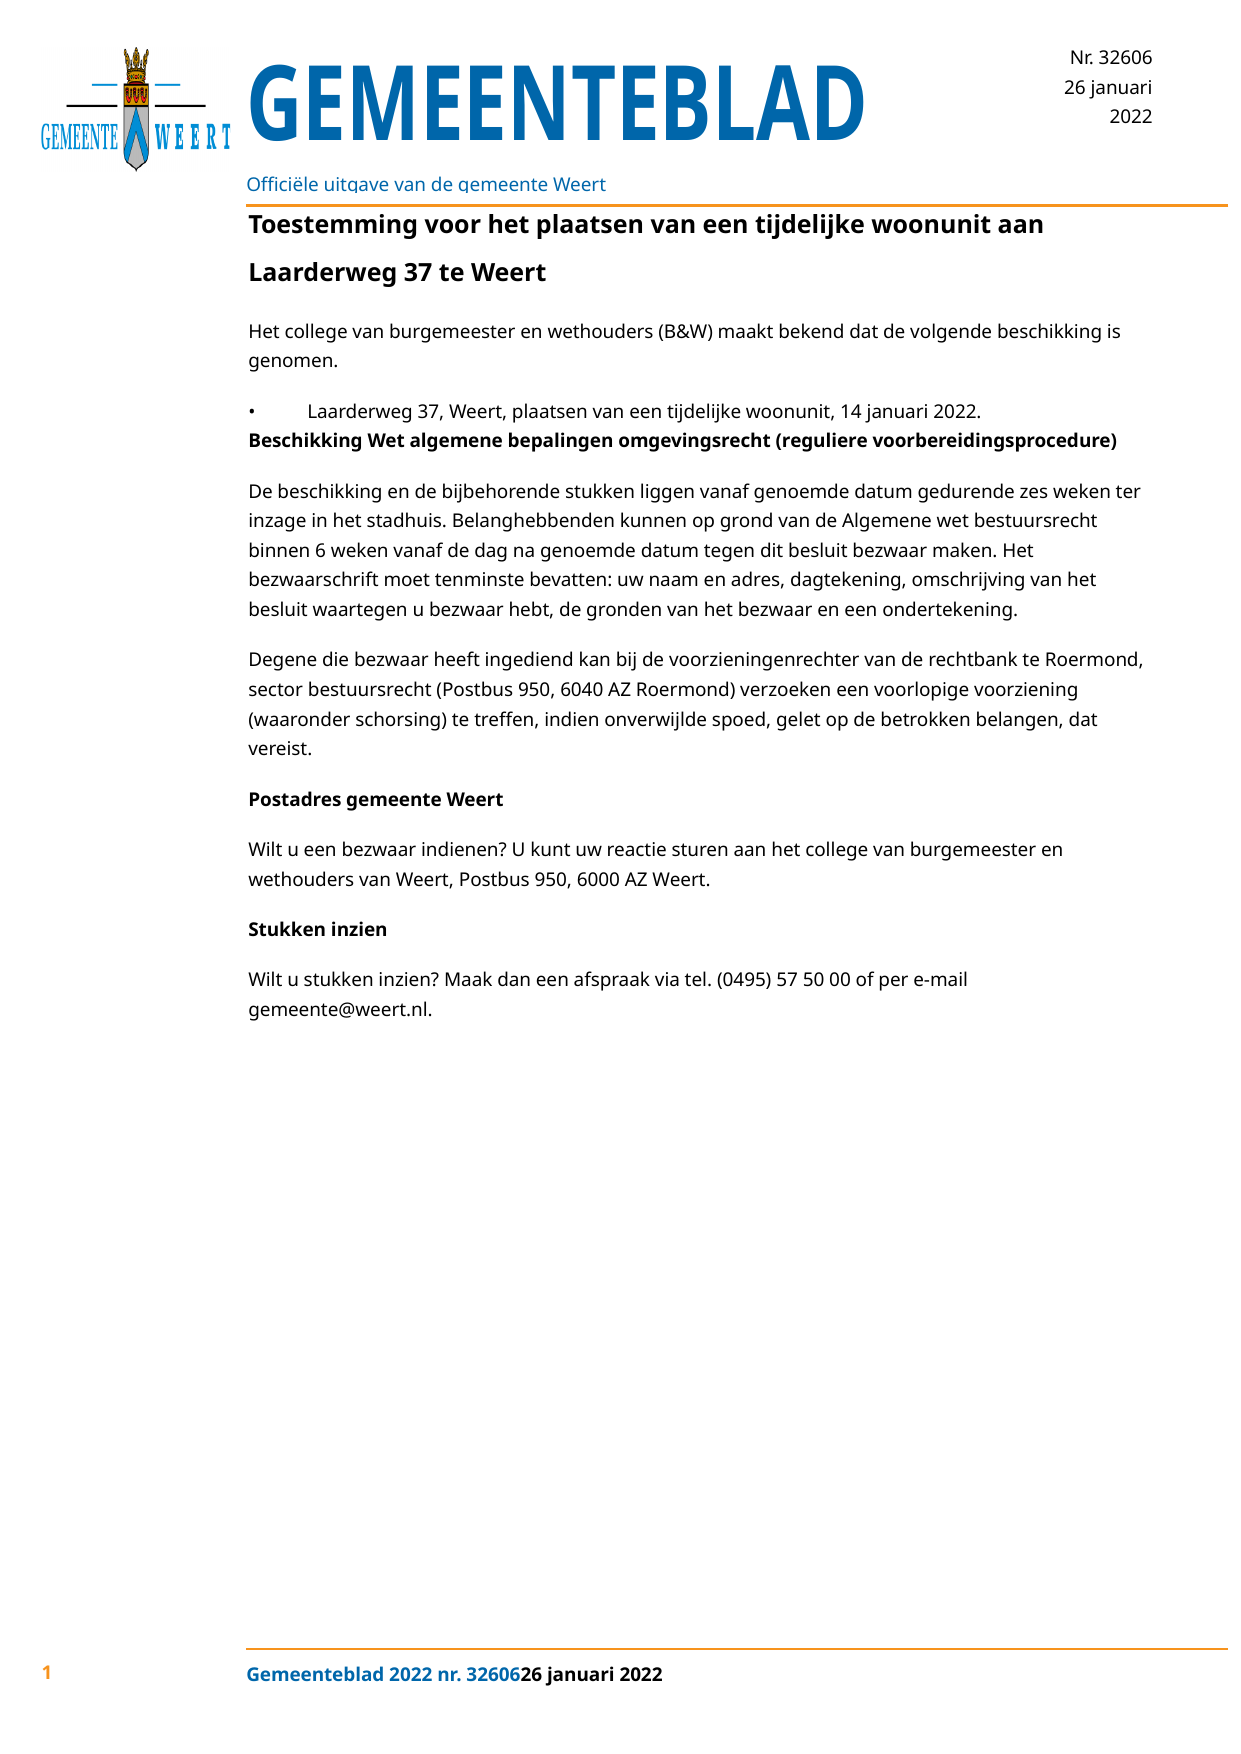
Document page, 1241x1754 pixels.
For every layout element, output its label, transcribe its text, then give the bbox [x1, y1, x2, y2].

text Beschikking Wet algemene bepalingen omgevingsrecht (reguliere voorbereidingsprocedure) [248, 427, 1152, 453]
text Toestemming voor het plaatsen van een tijdelijke woonunit aan Laarderweg 37 te Weert [248, 207, 1152, 288]
text Het college van burgemeester en wethouders (B&W) maakt bekend dat de volgende beschikking is genomen. [248, 318, 1152, 373]
text Wilt u een bezwaar indienen? U kunt uw reactie sturen aan het college van burgemeester en wethouders van Weert, Postbus 950, 6000 AZ Weert. [248, 836, 1152, 892]
text Postadres gemeente Weert [248, 786, 1152, 812]
text Wilt u stukken inzien? Maak dan een afspraak via tel. (0495) 57 50 00 of per e-mail gemeente@weert.nl. [248, 967, 1152, 1022]
list Laarderweg 37, Weert, plaatsen van een tijdelijke woonunit, 14 januari 2022. [248, 398, 1152, 424]
text Stukken inzien [248, 916, 1152, 942]
picture [41, 47, 231, 172]
text Degene die bezwaar heeft ingediend kan bij de voorzieningenrechter van de rechtbank te Roermond, sector bestuursrecht (Postbus 950, 6040 AZ Roermond) verzoeken een voorlopige voorziening (waaronder schorsing) te treffen, indien onverwijlde spoed, gelet op de betrokken belangen, dat vereist. [248, 647, 1152, 761]
text De beschikking en de bijbehorende stukken liggen vanaf genoemde datum gedurende zes weken ter inzage in het stadhuis. Belanghebbenden kunnen op grond van de Algemene wet bestuursrecht binnen 6 weken vanaf de dag na genoemde datum tegen dit besluit bezwaar maken. Het bezwaarschrift moet tenminste bevatten: uw naam en adres, dagtekening, omschrijving van het besluit waartegen u bezwaar hebt, de gronden van het bezwaar en een ondertekening. [248, 478, 1152, 622]
